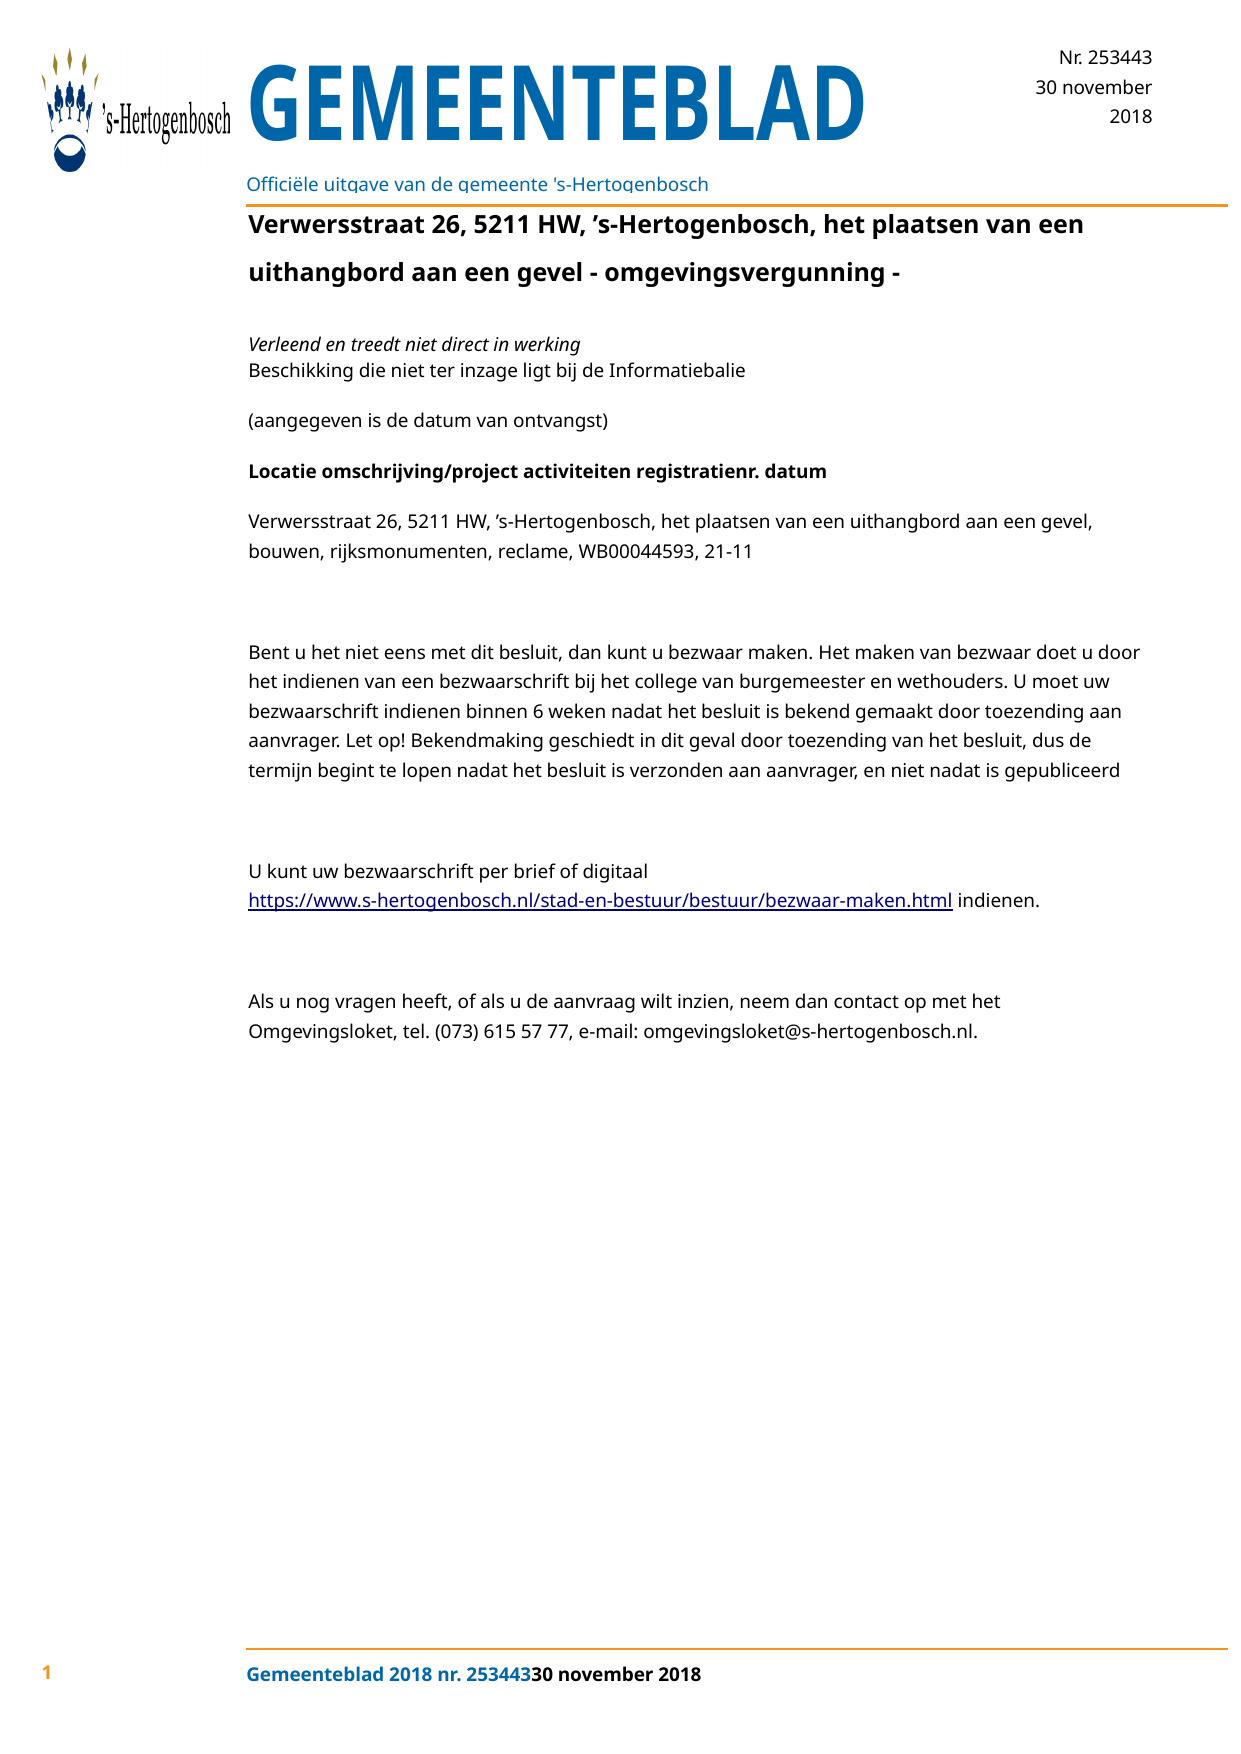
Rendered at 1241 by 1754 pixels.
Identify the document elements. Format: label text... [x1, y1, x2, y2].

text Beschikking die niet ter inzage ligt bij de Informatiebalie [248, 357, 1152, 383]
picture [41, 47, 231, 172]
text Bent u het niet eens met dit besluit, dan kunt u bezwaar maken. Het maken van bezwaar doet u door het indienen van een bezwaarschrift bij het college van burgemeester en wethouders. U moet uw bezwaarschrift indienen binnen 6 weken nadat het besluit is bekend gemaakt door toezending aan aanvrager. Let op! Bekendmaking geschiedt in dit geval door toezending van het besluit, dus de termijn begint te lopen nadat het besluit is verzonden aan aanvrager, en niet nadat is gepubliceerd [248, 639, 1152, 783]
text Verwersstraat 26, 5211 HW, ’s-Hertogenbosch, het plaatsen van een uithangbord aan een gevel, bouwen, rijksmonumenten, reclame, WB00044593, 21-11 [248, 508, 1152, 564]
text Als u nog vragen heeft, of als u de aanvraag wilt inzien, neem dan contact op met het Omgevingsloket, tel. (073) 615 57 77, e-mail: omgevingsloket@s-hertogenbosch.nl. [248, 988, 1152, 1044]
text Verleend en treedt niet direct in werking [248, 331, 1152, 357]
text U kunt uw bezwaarschrift per brief of digitaal https://www.s-hertogenbosch.nl/stad-en-bestuur/bestuur/bezwaar-maken.html indienen. [248, 858, 1152, 913]
text Locatie omschrijving/project activiteiten registratienr. datum [248, 458, 1152, 484]
text Verwersstraat 26, 5211 HW, ’s-Hertogenbosch, het plaatsen van een uithangbord aan een gevel - omgevingsvergunning - [248, 207, 1152, 288]
text (aangegeven is de datum van ontvangst) [248, 408, 1152, 433]
